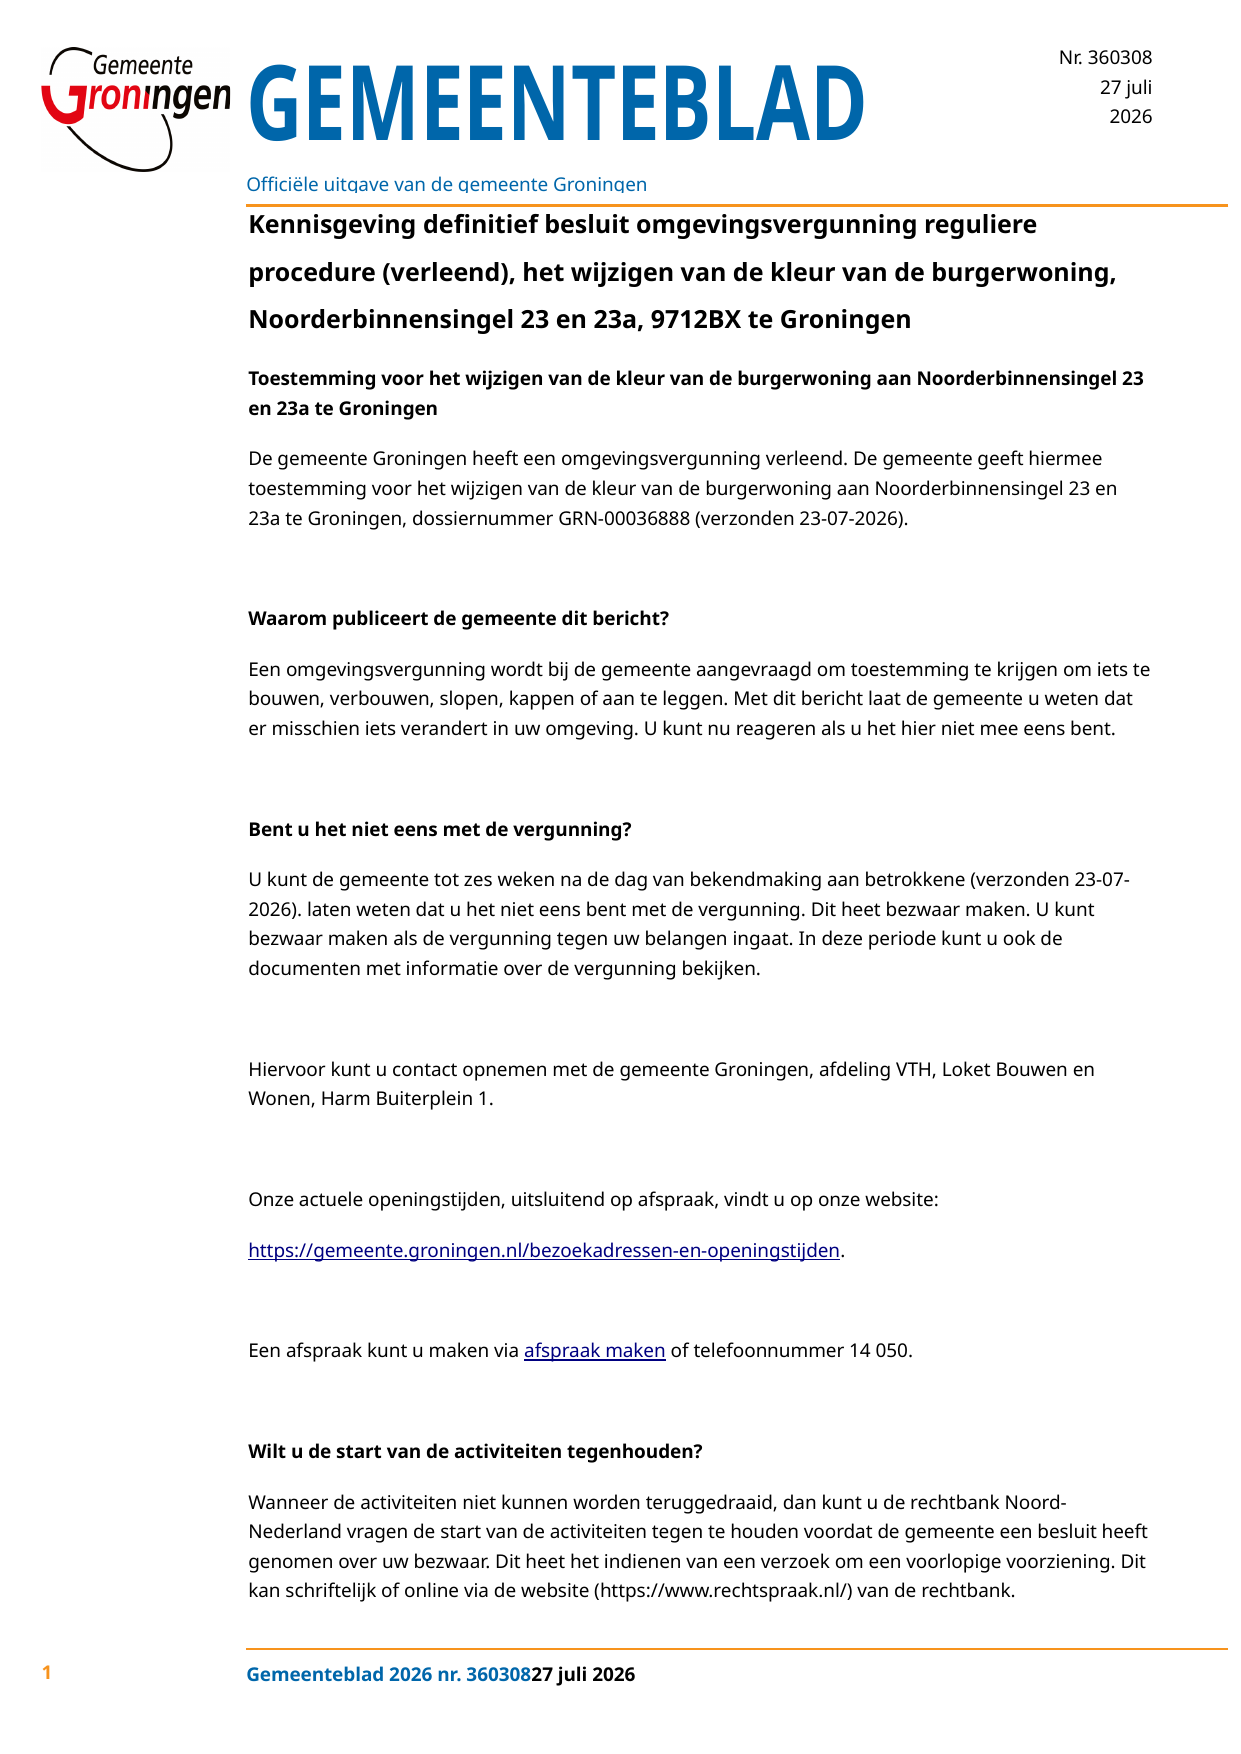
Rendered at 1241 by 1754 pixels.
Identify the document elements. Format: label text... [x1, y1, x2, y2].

text Wanneer de activiteiten niet kunnen worden teruggedraaid, dan kunt u de rechtbank Noord-Nederland vragen de start van de activiteiten tegen te houden voordat de gemeente een besluit heeft genomen over uw bezwaar. Dit heet het indienen van een verzoek om een voorlopige voorziening. Dit kan schriftelijk of online via de website (https://www.rechtspraak.nl/) van de rechtbank. [248, 1489, 1152, 1603]
text Een omgevingsvergunning wordt bij de gemeente aangevraagd om toestemming te krijgen om iets te bouwen, verbouwen, slopen, kappen of aan te leggen. Met dit bericht laat de gemeente u weten dat er misschien iets verandert in uw omgeving. U kunt nu reageren als u het hier niet mee eens bent. [248, 656, 1152, 741]
text Bent u het niet eens met de vergunning? [248, 816, 1152, 842]
text De gemeente Groningen heeft een omgevingsvergunning verleend. De gemeente geeft hiermee toestemming voor het wijzigen van de kleur van de burgerwoning aan Noorderbinnensingel 23 en 23a te Groningen, dossiernummer GRN-00036888 (verzonden 23-07-2026). [248, 446, 1152, 530]
text U kunt de gemeente tot zes weken na de dag van bekendmaking aan betrokkene (verzonden 23-07-2026). laten weten dat u het niet eens bent met de vergunning. Dit heet bezwaar maken. U kunt bezwaar maken als de vergunning tegen uw belangen ingaat. In deze periode kunt u ook de documenten met informatie over de vergunning bekijken. [248, 866, 1152, 981]
picture [41, 47, 231, 172]
text Waarom publiceert de gemeente dit bericht? [248, 606, 1152, 631]
text Onze actuele openingstijden, uitsluitend op afspraak, vindt u op onze website: [248, 1186, 1152, 1212]
text Hiervoor kunt u contact opnemen met de gemeente Groningen, afdeling VTH, Loket Bouwen en Wonen, Harm Buiterplein 1. [248, 1056, 1152, 1111]
text Kennisgeving definitief besluit omgevingsvergunning reguliere procedure (verleend), het wijzigen van de kleur van de burgerwoning, Noorderbinnensingel 23 en 23a, 9712BX te Groningen [248, 207, 1152, 336]
text https://gemeente.groningen.nl/bezoekadressen-en-openingstijden. [248, 1237, 1152, 1262]
text Toestemming voor het wijzigen van de kleur van de burgerwoning aan Noorderbinnensingel 23 en 23a te Groningen [248, 366, 1152, 421]
text Wilt u de start van de activiteiten tegenhouden? [248, 1438, 1152, 1464]
text Een afspraak kunt u maken via afspraak maken of telefoonnummer 14 050. [248, 1338, 1152, 1363]
